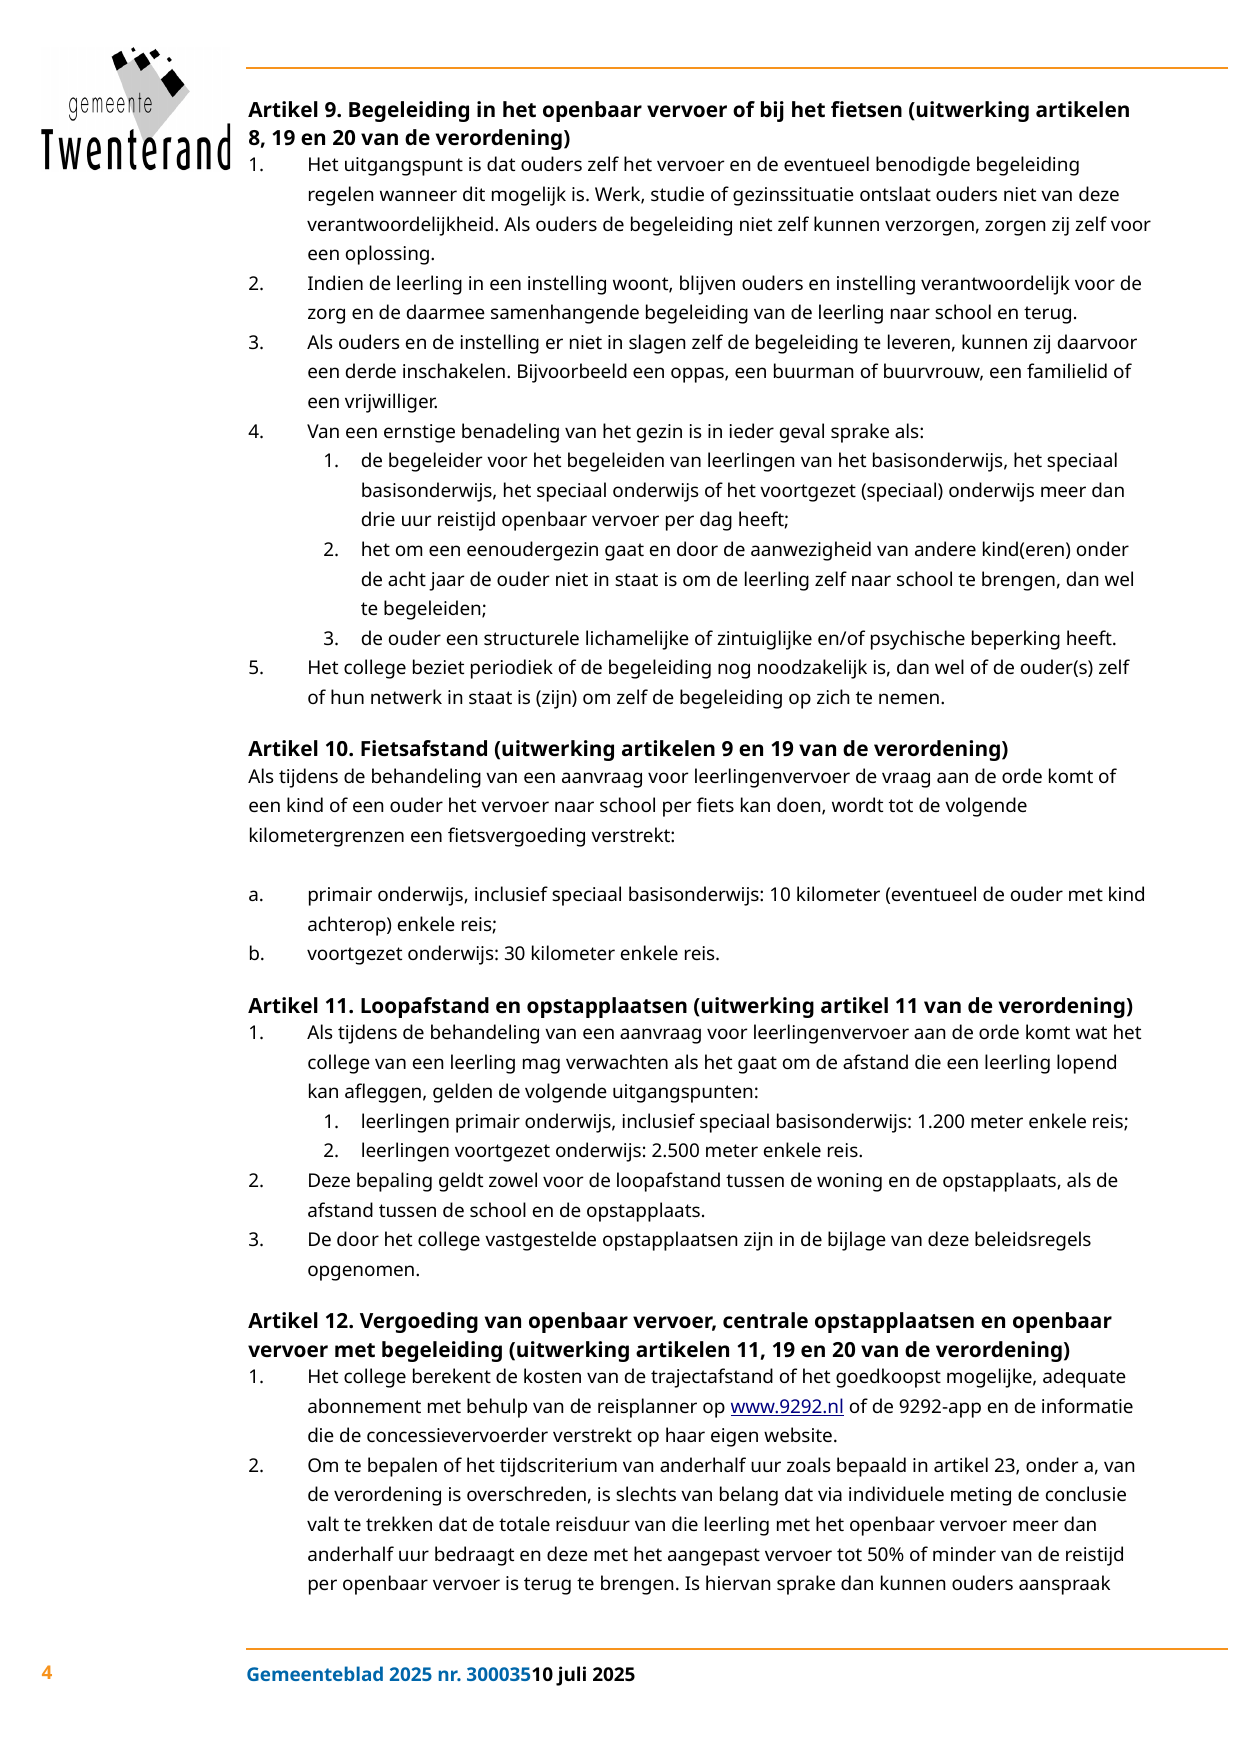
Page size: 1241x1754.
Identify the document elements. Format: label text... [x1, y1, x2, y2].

list de ouder een structurele lichamelijke of zintuiglijke en/of psychische beperking heeft. [323, 625, 1152, 651]
list leerlingen voortgezet onderwijs: 2.500 meter enkele reis. [323, 1138, 1152, 1163]
list Als ouders en de instelling er niet in slagen zelf de begeleiding te leveren, kunnen zij daarvoor een derde inschakelen. Bijvoorbeeld een oppas, een buurman of buurvrouw, een familielid of een vrijwilliger. [248, 329, 1152, 414]
list Het uitgangspunt is dat ouders zelf het vervoer en de eventueel benodigde begeleiding regelen wanneer dit mogelijk is. Werk, studie of gezinssituatie ontslaat ouders niet van deze verantwoordelijkheid. Als ouders de begeleiding niet zelf kunnen verzorgen, zorgen zij zelf voor een oplossing. [248, 152, 1152, 266]
text Artikel 12. Vergoeding van openbaar vervoer, centrale opstapplaatsen en openbaar vervoer met begeleiding (uitwerking artikelen 11, 19 en 20 van de verordening) [248, 1306, 1152, 1363]
list de begeleider voor het begeleiden van leerlingen van het basisonderwijs, het speciaal basisonderwijs, het speciaal onderwijs of het voortgezet (speciaal) onderwijs meer dan drie uur reistijd openbaar vervoer per dag heeft; [323, 447, 1152, 532]
list primair onderwijs, inclusief speciaal basisonderwijs: 10 kilometer (eventueel de ouder met kind achterop) enkele reis; [248, 881, 1152, 937]
list De door het college vastgestelde opstapplaatsen zijn in de bijlage van deze beleidsregels opgenomen. [248, 1226, 1152, 1282]
list het om een eenoudergezin gaat en door de aanwezigheid van andere kind(eren) onder de acht jaar de ouder niet in staat is om de leerling zelf naar school te brengen, dan wel te begeleiden; [323, 536, 1152, 621]
list Om te bepalen of het tijdscriterium van anderhalf uur zoals bepaald in artikel 23, onder a, van de verordening is overschreden, is slechts van belang dat via individuele meting de conclusie valt te trekken dat de totale reisduur van die leerling met het openbaar vervoer meer dan anderhalf uur bedraagt en deze met het aangepast vervoer tot 50% of minder van de reistijd per openbaar vervoer is terug te brengen. Is hiervan sprake dan kunnen ouders aanspraak [248, 1452, 1152, 1596]
list Indien de leerling in een instelling woont, blijven ouders en instelling verantwoordelijk voor de zorg en de daarmee samenhangende begeleiding van de leerling naar school en terug. [248, 270, 1152, 325]
list Het college beziet periodiek of de begeleiding nog noodzakelijk is, dan wel of de ouder(s) zelf of hun netwerk in staat is (zijn) om zelf de begeleiding op zich te nemen. [248, 654, 1152, 710]
list Het college berekent de kosten van de trajectafstand of het goedkoopst mogelijke, adequate abonnement met behulp van de reisplanner op www.9292.nl of de 9292-app en de informatie die de concessievervoerder verstrekt op haar eigen website. [248, 1363, 1152, 1448]
list Deze bepaling geldt zowel voor de loopafstand tussen de woning en de opstapplaats, als de afstand tussen de school en de opstapplaats. [248, 1167, 1152, 1223]
text Als tijdens de behandeling van een aanvraag voor leerlingenvervoer de vraag aan de orde komt of een kind of een ouder het vervoer naar school per fiets kan doen, wordt tot de volgende kilometergrenzen een fietsvergoeding verstrekt: [248, 763, 1152, 848]
list voortgezet onderwijs: 30 kilometer enkele reis. [248, 941, 1152, 966]
text Artikel 11. Loopafstand en opstapplaatsen (uitwerking artikel 11 van de verordening) [248, 991, 1152, 1019]
list leerlingen primair onderwijs, inclusief speciaal basisonderwijs: 1.200 meter enkele reis; [323, 1108, 1152, 1134]
list Van een ernstige benadeling van het gezin is in ieder geval sprake als: [248, 418, 1152, 444]
text Artikel 9. Begeleiding in het openbaar vervoer of bij het fietsen (uitwerking artikelen 8, 19 en 20 van de verordening) [248, 95, 1152, 152]
list Als tijdens de behandeling van een aanvraag voor leerlingenvervoer aan de orde komt wat het college van een leerling mag verwachten als het gaat om de afstand die een leerling lopend kan afleggen, gelden de volgende uitgangspunten: [248, 1019, 1152, 1104]
text Artikel 10. Fietsafstand (uitwerking artikelen 9 en 19 van de verordening) [248, 734, 1152, 763]
picture [41, 47, 231, 172]
